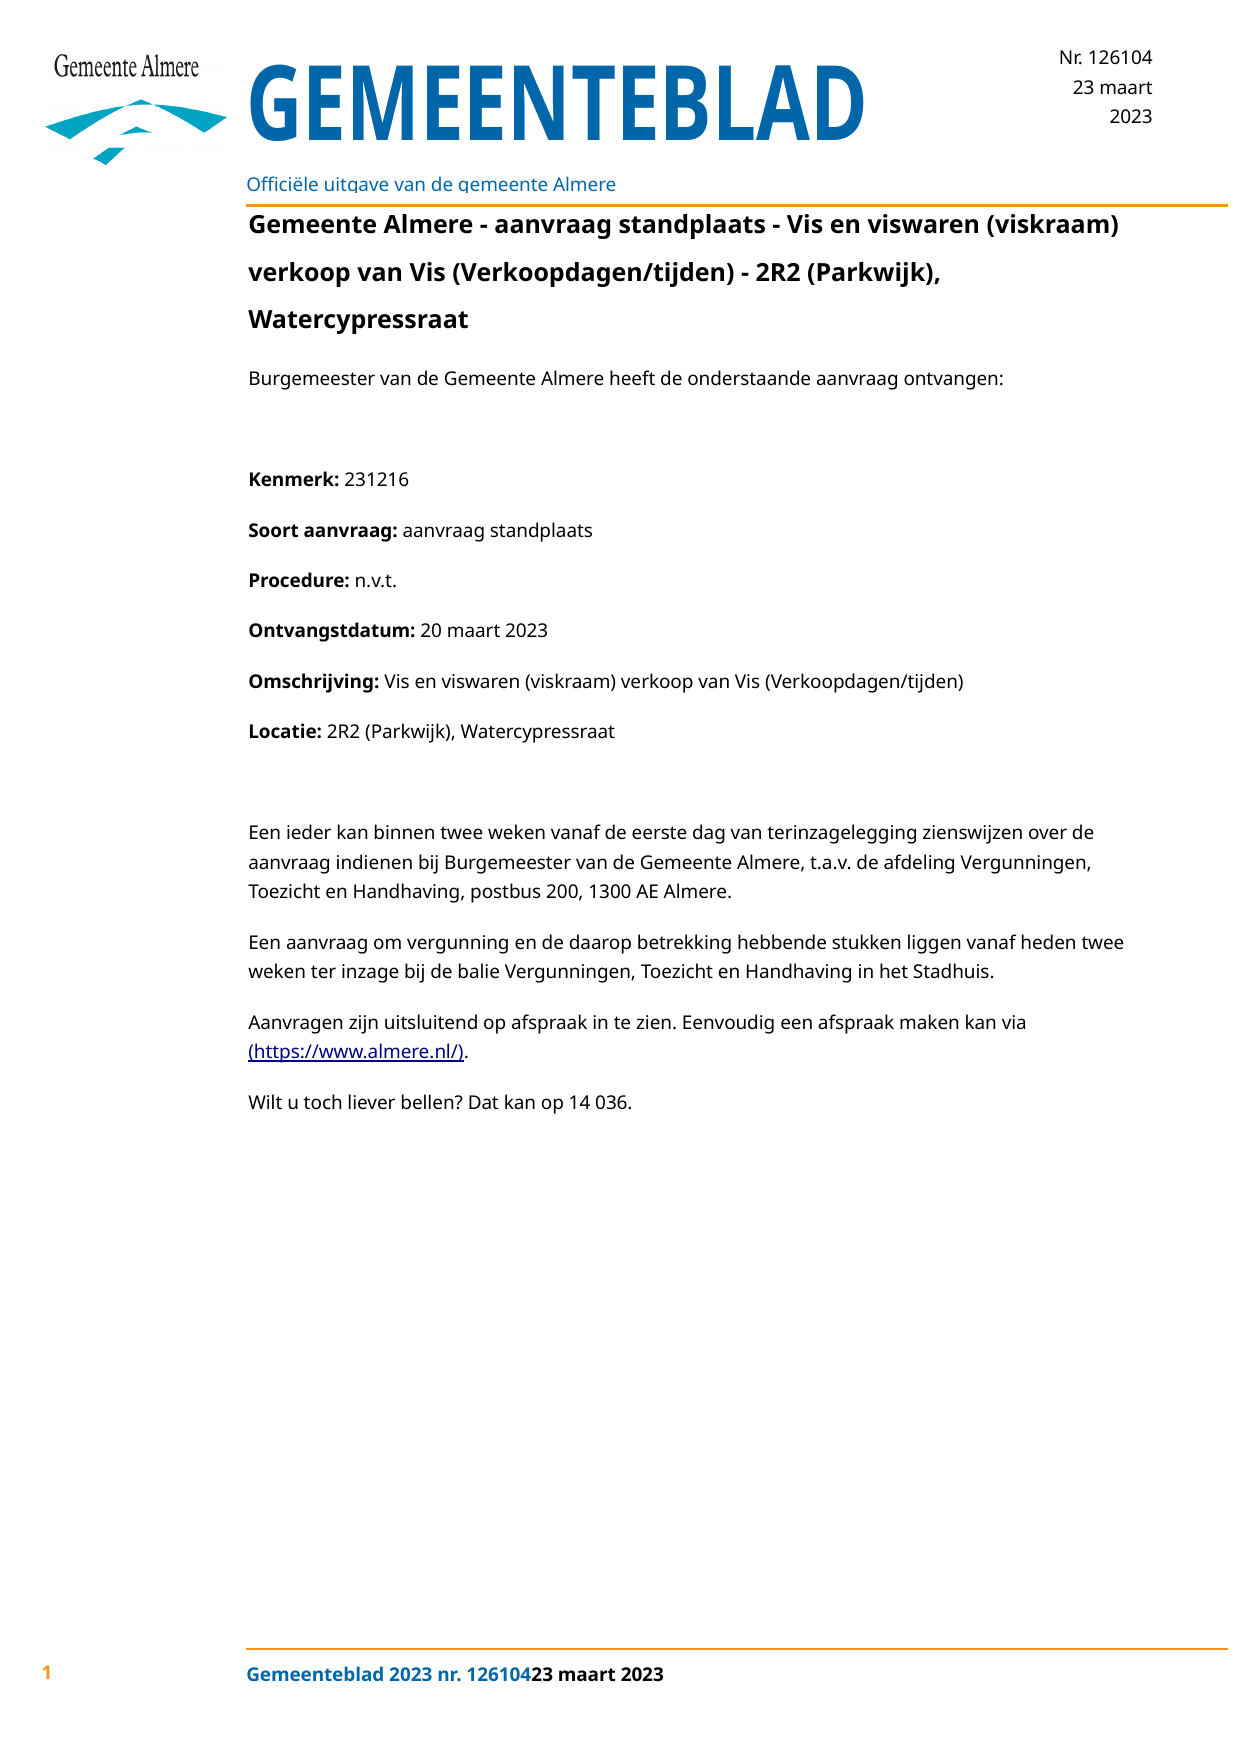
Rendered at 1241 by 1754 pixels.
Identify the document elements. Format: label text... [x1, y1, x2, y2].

text Soort aanvraag: aanvraag standplaats [248, 517, 1152, 542]
text Procedure: n.v.t. [248, 567, 1152, 593]
text Ontvangstdatum: 20 maart 2023 [248, 618, 1152, 643]
text Gemeente Almere - aanvraag standplaats - Vis en viswaren (viskraam) verkoop van Vis (Verkoopdagen/tijden) - 2R2 (Parkwijk), Watercypressraat [248, 207, 1152, 336]
text Locatie: 2R2 (Parkwijk), Watercypressraat [248, 718, 1152, 744]
text Een ieder kan binnen twee weken vanaf de eerste dag van terinzagelegging zienswijzen over de aanvraag indienen bij Burgemeester van de Gemeente Almere, t.a.v. de afdeling Vergunningen, Toezicht en Handhaving, postbus 200, 1300 AE Almere. [248, 819, 1152, 904]
text Burgemeester van de Gemeente Almere heeft de onderstaande aanvraag ontvangen: [248, 366, 1152, 391]
text Aanvragen zijn uitsluitend op afspraak in te zien. Eenvoudig een afspraak maken kan via (https://www.almere.nl/). [248, 1009, 1152, 1064]
text Kenmerk: 231216 [248, 466, 1152, 492]
text Omschrijving: Vis en viswaren (viskraam) verkoop van Vis (Verkoopdagen/tijden) [248, 668, 1152, 694]
text Wilt u toch liever bellen? Dat kan op 14 036. [248, 1089, 1152, 1114]
text Een aanvraag om vergunning en de daarop betrekking hebbende stukken liggen vanaf heden twee weken ter inzage bij de balie Vergunningen, Toezicht en Handhaving in het Stadhuis. [248, 929, 1152, 984]
picture [41, 47, 231, 172]
